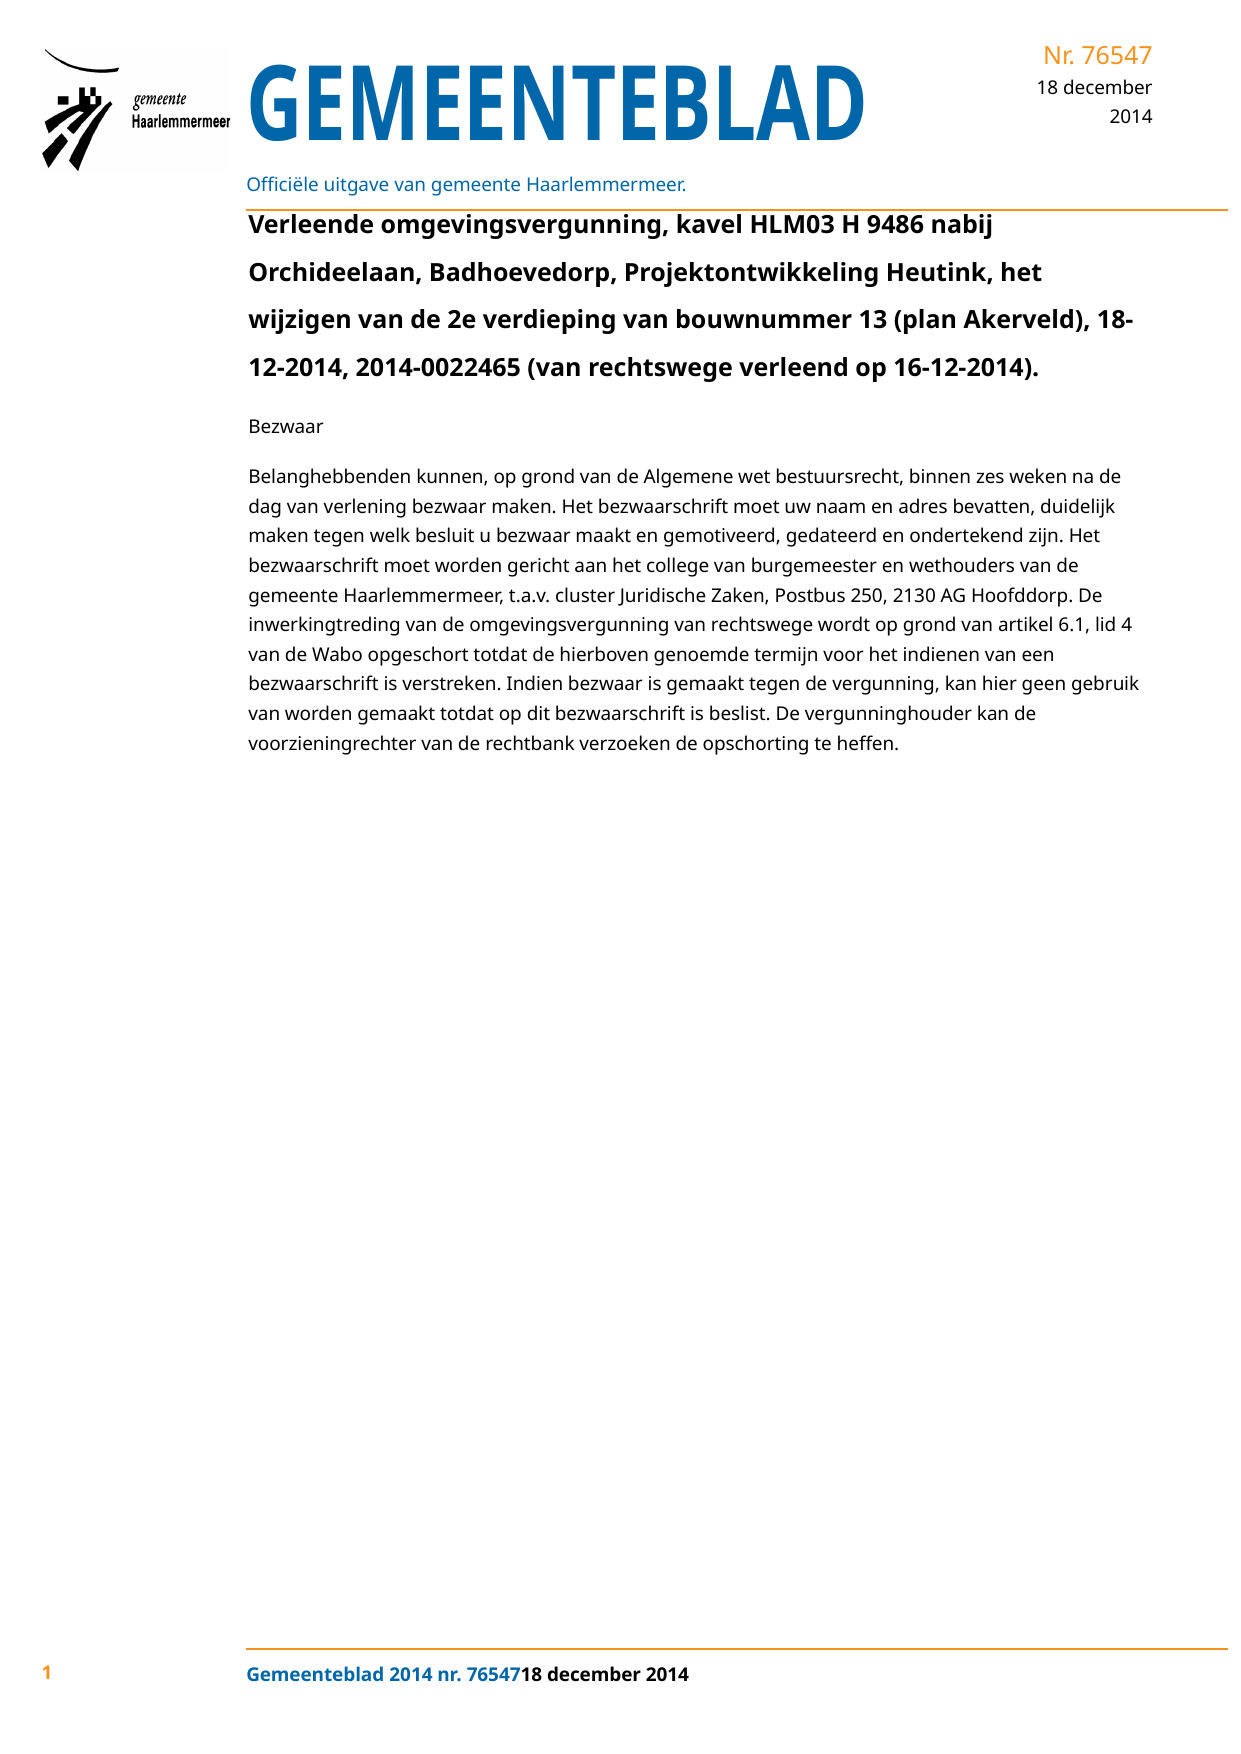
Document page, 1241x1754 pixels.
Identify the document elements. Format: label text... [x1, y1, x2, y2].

text Bezwaar [248, 413, 1152, 439]
text Verleende omgevingsvergunning, kavel HLM03 H 9486 nabij Orchideelaan, Badhoevedorp, Projektontwikkeling Heutink, het wijzigen van de 2e verdieping van bouwnummer 13 (plan Akerveld), 18-12-2014, 2014-0022465 (van rechtswege verleend op 16-12-2014). [248, 211, 1152, 384]
text Belanghebbenden kunnen, op grond van de Algemene wet bestuursrecht, binnen zes weken na de dag van verlening bezwaar maken. Het bezwaarschrift moet uw naam en adres bevatten, duidelijk maken tegen welk besluit u bezwaar maakt en gemotiveerd, gedateerd en ondertekend zijn. Het bezwaarschrift moet worden gericht aan het college van burgemeester en wethouders van de gemeente Haarlemmermeer, t.a.v. cluster Juridische Zaken, Postbus 250, 2130 AG Hoofddorp. De inwerkingtreding van de omgevingsvergunning van rechtswege wordt op grond van artikel 6.1, lid 4 van de Wabo opgeschort totdat de hierboven genoemde termijn voor het indienen van een bezwaarschrift is verstreken. Indien bezwaar is gemaakt tegen de vergunning, kan hier geen gebruik van worden gemaakt totdat op dit bezwaarschrift is beslist. De vergunninghouder kan de voorzieningrechter van de rechtbank verzoeken de opschorting te heffen. [248, 463, 1152, 756]
picture [41, 47, 231, 172]
